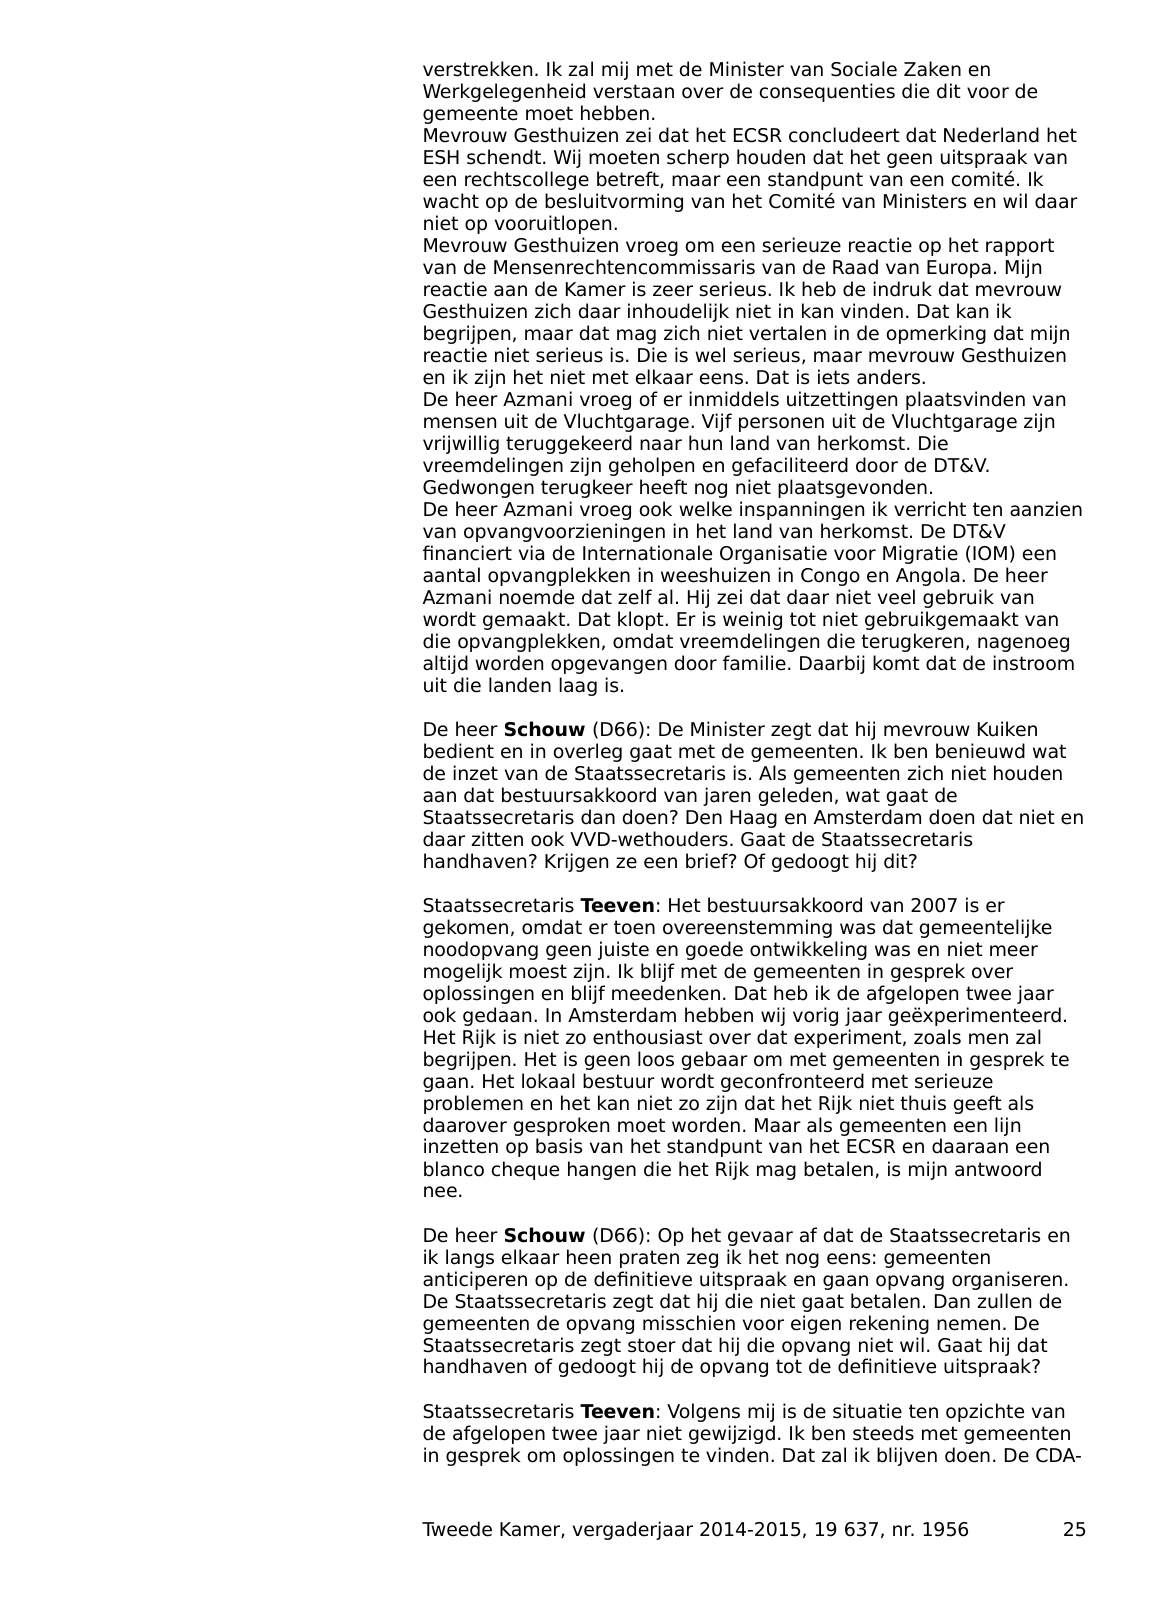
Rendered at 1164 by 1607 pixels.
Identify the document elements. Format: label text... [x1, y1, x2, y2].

text De heer Azmani vroeg of er inmiddels uitzettingen plaatsvinden van mensen uit de Vluchtgarage. Vijf personen uit de Vluchtgarage zijn vrijwillig teruggekeerd naar hun land van herkomst. Die vreemdelingen zijn geholpen en gefaciliteerd door de DT&V. Gedwongen terugkeer heeft nog niet plaatsgevonden. [422, 389, 1087, 499]
text verstrekken. Ik zal mij met de Minister van Sociale Zaken en Werkgelegenheid verstaan over de consequenties die dit voor de gemeente moet hebben. [422, 59, 1087, 125]
text De heer Azmani vroeg ook welke inspanningen ik verricht ten aanzien van opvangvoorzieningen in het land van herkomst. De DT&V financiert via de Internationale Organisatie voor Migratie (IOM) een aantal opvangplekken in weeshuizen in Congo en Angola. De heer Azmani noemde dat zelf al. Hij zei dat daar niet veel gebruik van wordt gemaakt. Dat klopt. Er is weinig tot niet gebruikgemaakt van die opvangplekken, omdat vreemdelingen die terugkeren, nagenoeg altijd worden opgevangen door familie. Daarbij komt dat de instroom uit die landen laag is. [422, 499, 1087, 696]
text De heer Schouw (D66): De Minister zegt dat hij mevrouw Kuiken bedient en in overleg gaat met de gemeenten. Ik ben benieuwd wat de inzet van de Staatssecretaris is. Als gemeenten zich niet houden aan dat bestuursakkoord van jaren geleden, wat gaat de Staatssecretaris dan doen? Den Haag en Amsterdam doen dat niet en daar zitten ook VVD-wethouders. Gaat de Staatssecretaris handhaven? Krijgen ze een brief? Of gedoogt hij dit? [422, 719, 1087, 872]
text Staatssecretaris Teeven: Het bestuursakkoord van 2007 is er gekomen, omdat er toen overeenstemming was dat gemeentelijke noodopvang geen juiste en goede ontwikkeling was en niet meer mogelijk moest zijn. Ik blijf met de gemeenten in gesprek over oplossingen en blijf meedenken. Dat heb ik de afgelopen twee jaar ook gedaan. In Amsterdam hebben wij vorig jaar geëxperimenteerd. Het Rijk is niet zo enthousiast over dat experiment, zoals men zal begrijpen. Het is geen loos gebaar om met gemeenten in gesprek te gaan. Het lokaal bestuur wordt geconfronteerd met serieuze problemen en het kan niet zo zijn dat het Rijk niet thuis geeft als daarover gesproken moet worden. Maar als gemeenten een lijn inzetten op basis van het standpunt van het ECSR en daaraan een blanco cheque hangen die het Rijk mag betalen, is mijn antwoord nee. [422, 895, 1087, 1202]
text Staatssecretaris Teeven: Volgens mij is de situatie ten opzichte van de afgelopen twee jaar niet gewijzigd. Ik ben steeds met gemeenten in gesprek om oplossingen te vinden. Dat zal ik blijven doen. De CDA- [422, 1401, 1087, 1467]
text Mevrouw Gesthuizen zei dat het ECSR concludeert dat Nederland het ESH schendt. Wij moeten scherp houden dat het geen uitspraak van een rechtscollege betreft, maar een standpunt van een comité. Ik wacht op de besluitvorming van het Comité van Ministers en wil daar niet op vooruitlopen. [422, 125, 1087, 235]
text Mevrouw Gesthuizen vroeg om een serieuze reactie op het rapport van de Mensenrechtencommissaris van de Raad van Europa. Mijn reactie aan de Kamer is zeer serieus. Ik heb de indruk dat mevrouw Gesthuizen zich daar inhoudelijk niet in kan vinden. Dat kan ik begrijpen, maar dat mag zich niet vertalen in de opmerking dat mijn reactie niet serieus is. Die is wel serieus, maar mevrouw Gesthuizen en ik zijn het niet met elkaar eens. Dat is iets anders. [422, 235, 1087, 389]
text De heer Schouw (D66): Op het gevaar af dat de Staatssecretaris en ik langs elkaar heen praten zeg ik het nog eens: gemeenten anticiperen op de definitieve uitspraak en gaan opvang organiseren. De Staatssecretaris zegt dat hij die niet gaat betalen. Dan zullen de gemeenten de opvang misschien voor eigen rekening nemen. De Staatssecretaris zegt stoer dat hij die opvang niet wil. Gaat hij dat handhaven of gedoogt hij de opvang tot de definitieve uitspraak? [422, 1224, 1087, 1378]
